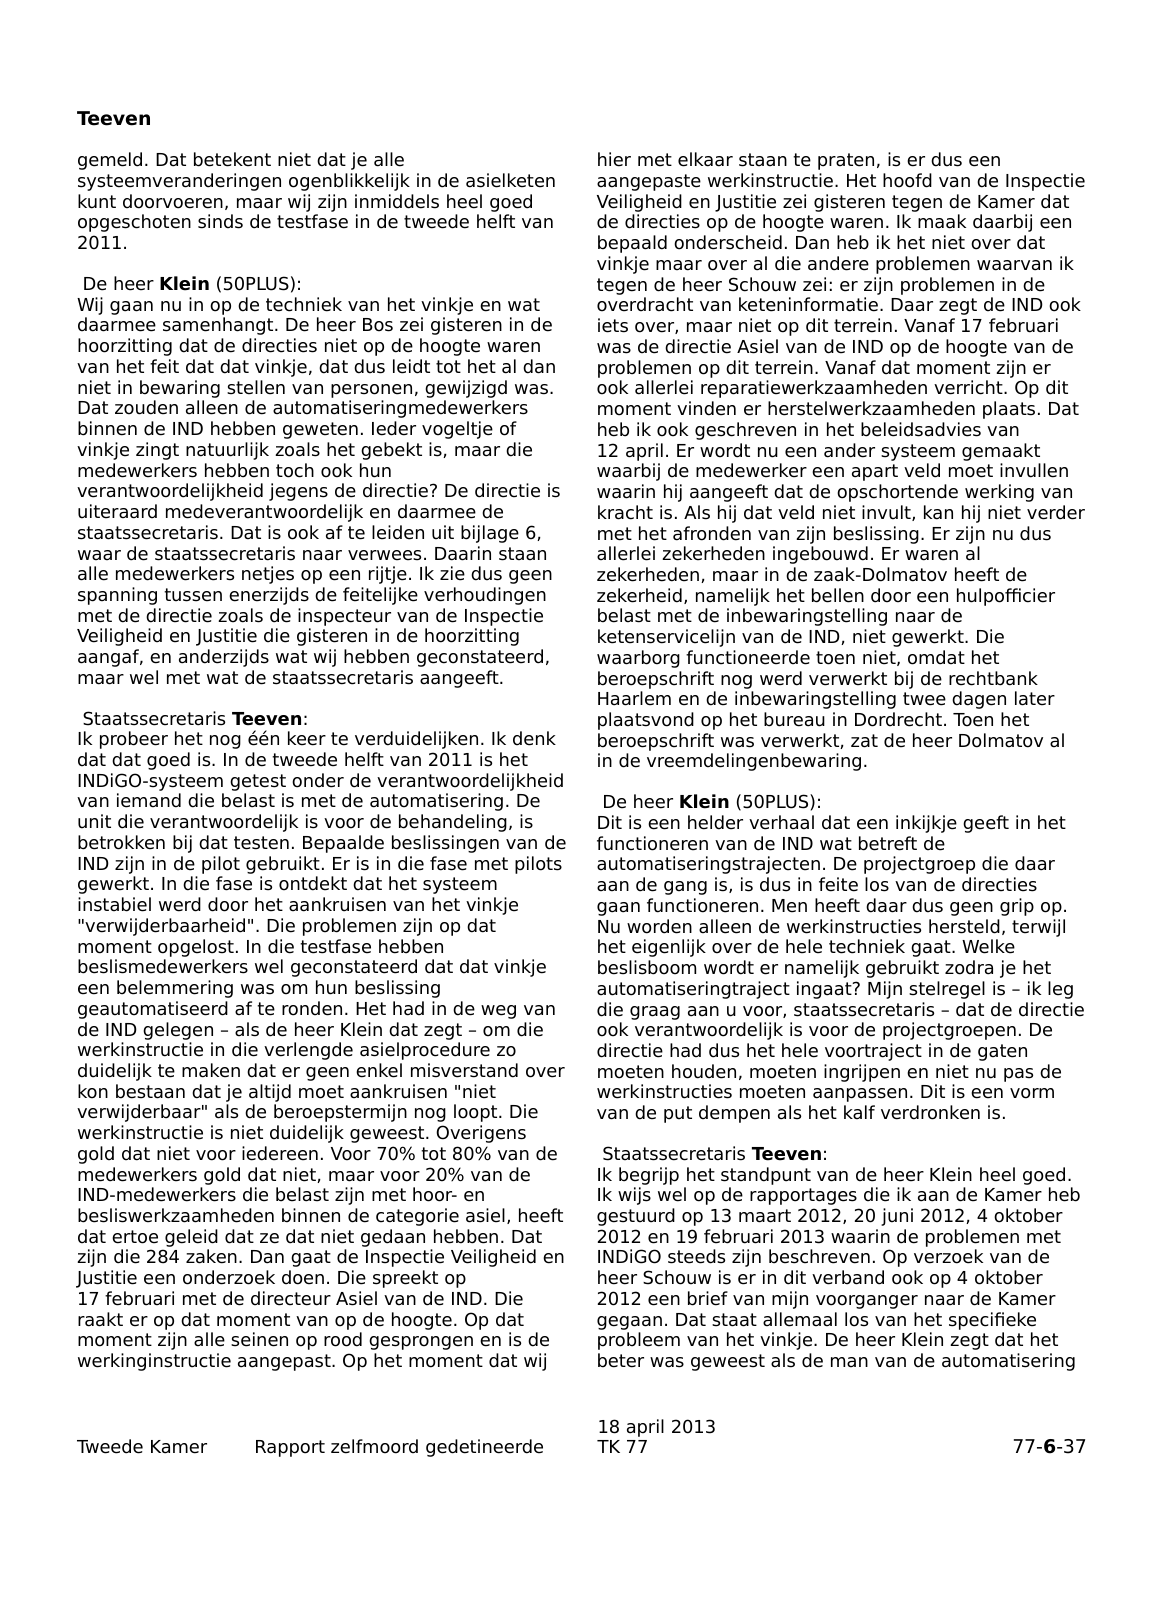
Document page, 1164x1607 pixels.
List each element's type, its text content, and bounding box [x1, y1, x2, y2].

text Dit is een helder verhaal dat een inkijkje geeft in het functioneren van de IND wat betreft de automatiseringstrajecten. De projectgroep die daar aan de gang is, is dus in feite los van de directies gaan functioneren. Men heeft daar dus geen grip op. Nu worden alleen de werkinstructies hersteld, terwijl het eigenlijk over de hele techniek gaat. Welke beslisboom wordt er namelijk gebruikt zodra je het automatiseringtraject ingaat? Mijn stelregel is – ik leg die graag aan u voor, staatssecretaris – dat de directie ook verantwoordelijk is voor de projectgroepen. De directie had dus het hele voortraject in de gaten moeten houden, moeten ingrijpen en niet nu pas de werkinstructies moeten aanpassen. Dit is een vorm van de put dempen als het kalf verdronken is. [596, 813, 1087, 1124]
text Wij gaan nu in op de techniek van het vinkje en wat daarmee samenhangt. De heer Bos zei gisteren in de hoorzitting dat de directies niet op de hoogte waren van het feit dat dat vinkje, dat dus leidt tot het al dan niet in bewaring stellen van personen, gewijzigd was. Dat zouden alleen de automatiseringmedewerkers binnen de IND hebben geweten. Ieder vogeltje of vinkje zingt natuurlijk zoals het gebekt is, maar die medewerkers hebben toch ook hun verantwoordelijkheid jegens de directie? De directie is uiteraard medeverantwoordelijk en daarmee de staatssecretaris. Dat is ook af te leiden uit bijlage 6, waar de staatssecretaris naar verwees. Daarin staan alle medewerkers netjes op een rijtje. Ik zie dus geen spanning tussen enerzijds de feitelijke verhoudingen met de directie zoals de inspecteur van de Inspectie Veiligheid en Justitie die gisteren in de hoorzitting aangaf, en anderzijds wat wij hebben geconstateerd, maar wel met wat de staatssecretaris aangeeft. [77, 294, 567, 688]
text Ik begrijp het standpunt van de heer Klein heel goed. Ik wijs wel op de rapportages die ik aan de Kamer heb gestuurd op 13 maart 2012, 20 juni 2012, 4 oktober 2012 en 19 februari 2013 waarin de problemen met INDiGO steeds zijn beschreven. Op verzoek van de heer Schouw is er in dit verband ook op 4 oktober 2012 een brief van mijn voorganger naar de Kamer gegaan. Dat staat allemaal los van het specifieke probleem van het vinkje. De heer Klein zegt dat het beter was geweest als de man van de automatisering [596, 1164, 1087, 1372]
text gemeld. Dat betekent niet dat je alle systeemveranderingen ogenblikkelijk in de asielketen kunt doorvoeren, maar wij zijn inmiddels heel goed opgeschoten sinds de testfase in de tweede helft van 2011. [77, 150, 567, 254]
text De heer Klein (50PLUS): [77, 274, 567, 294]
text De heer Klein (50PLUS): [596, 792, 1087, 813]
text Staatssecretaris Teeven: [77, 708, 567, 729]
text hier met elkaar staan te praten, is er dus een aangepaste werkinstructie. Het hoofd van de Inspectie Veiligheid en Justitie zei gisteren tegen de Kamer dat de directies op de hoogte waren. Ik maak daarbij een bepaald onderscheid. Dan heb ik het niet over dat vinkje maar over al die andere problemen waarvan ik tegen de heer Schouw zei: er zijn problemen in de overdracht van keteninformatie. Daar zegt de IND ook iets over, maar niet op dit terrein. Vanaf 17 februari was de directie Asiel van de IND op de hoogte van de problemen op dit terrein. Vanaf dat moment zijn er ook allerlei reparatiewerkzaamheden verricht. Op dit moment vinden er herstelwerkzaamheden plaats. Dat heb ik ook geschreven in het beleidsadvies van 12 april. Er wordt nu een ander systeem gemaakt waarbij de medewerker een apart veld moet invullen waarin hij aangeeft dat de opschortende werking van kracht is. Als hij dat veld niet invult, kan hij niet verder met het afronden van zijn beslissing. Er zijn nu dus allerlei zekerheden ingebouwd. Er waren al zekerheden, maar in de zaak-Dolmatov heeft de zekerheid, namelijk het bellen door een hulpofficier belast met de inbewaringstelling naar de ketenservicelijn van de IND, niet gewerkt. Die waarborg functioneerde toen niet, omdat het beroepschrift nog werd verwerkt bij de rechtbank Haarlem en de inbewaringstelling twee dagen later plaatsvond op het bureau in Dordrecht. Toen het beroepschrift was verwerkt, zat de heer Dolmatov al in de vreemdelingenbewaring. [596, 150, 1087, 772]
text Staatssecretaris Teeven: [596, 1144, 1087, 1164]
text Ik probeer het nog één keer te verduidelijken. Ik denk dat dat goed is. In de tweede helft van 2011 is het INDiGO-systeem getest onder de verantwoordelijkheid van iemand die belast is met de automatisering. De unit die verantwoordelijk is voor de behandeling, is betrokken bij dat testen. Bepaalde beslissingen van de IND zijn in de pilot gebruikt. Er is in die fase met pilots gewerkt. In die fase is ontdekt dat het systeem instabiel werd door het aankruisen van het vinkje "verwijderbaarheid". Die problemen zijn op dat moment opgelost. In die testfase hebben beslismedewerkers wel geconstateerd dat dat vinkje een belemmering was om hun beslissing geautomatiseerd af te ronden. Het had in de weg van de IND gelegen – als de heer Klein dat zegt – om die werkinstructie in die verlengde asielprocedure zo duidelijk te maken dat er geen enkel misverstand over kon bestaan dat je altijd moet aankruisen "niet verwijderbaar" als de beroepstermijn nog loopt. Die werkinstructie is niet duidelijk geweest. Overigens gold dat niet voor iedereen. Voor 70% tot 80% van de medewerkers gold dat niet, maar voor 20% van de IND-medewerkers die belast zijn met hoor- en besliswerkzaamheden binnen de categorie asiel, heeft dat ertoe geleid dat ze dat niet gedaan hebben. Dat zijn die 284 zaken. Dan gaat de Inspectie Veiligheid en Justitie een onderzoek doen. Die spreekt op 17 februari met de directeur Asiel van de IND. Die raakt er op dat moment van op de hoogte. Op dat moment zijn alle seinen op rood gesprongen en is de werkinginstructie aangepast. Op het moment dat wij [77, 729, 567, 1372]
